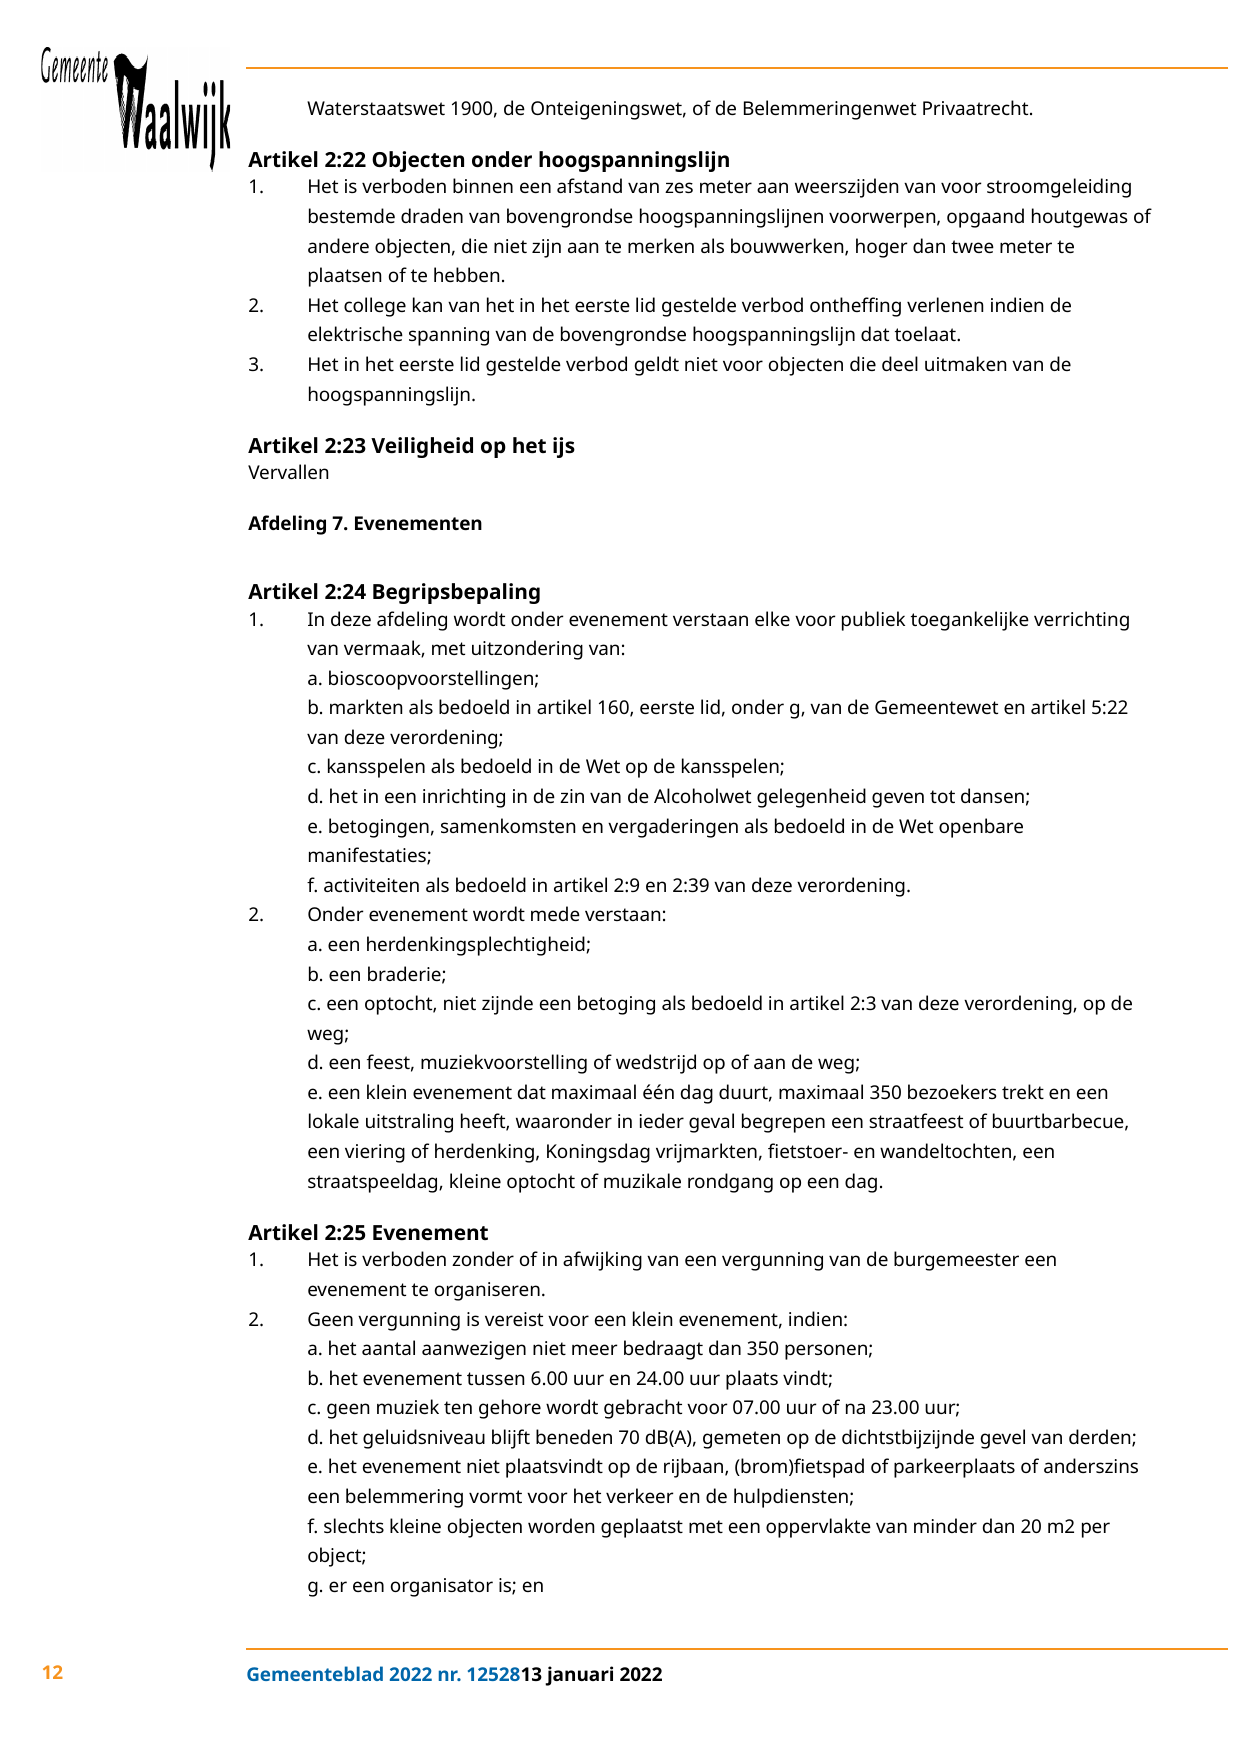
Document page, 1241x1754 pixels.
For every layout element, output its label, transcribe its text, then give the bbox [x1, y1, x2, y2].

list c. een optocht, niet zijnde een betoging als bedoeld in artikel 2:3 van deze verordening, op de weg; [248, 990, 1152, 1046]
list a. het aantal aanwezigen niet meer bedraagt dan 350 personen; [248, 1335, 1152, 1361]
list e. betogingen, samenkomsten en vergaderingen als bedoeld in de Wet openbare manifestaties; [248, 813, 1152, 868]
text Artikel 2:25 Evenement [248, 1218, 1152, 1247]
list In deze afdeling wordt onder evenement verstaan elke voor publiek toegankelijke verrichting van vermaak, met uitzondering van: [248, 606, 1152, 661]
list g. er een organisator is; en [248, 1572, 1152, 1598]
list Het in het eerste lid gestelde verbod geldt niet voor objecten die deel uitmaken van de hoogspanningslijn. [248, 351, 1152, 406]
list Het college kan van het in het eerste lid gestelde verbod ontheffing verlenen indien de elektrische spanning van de bovengrondse hoogspanningslijn dat toelaat. [248, 292, 1152, 347]
list Waterstaatswet 1900, de Onteigeningswet, of de Belemmeringenwet Privaatrecht. [248, 95, 1152, 121]
list b. een braderie; [248, 961, 1152, 986]
list f. slechts kleine objecten worden geplaatst met een oppervlakte van minder dan 20 m2 per object; [248, 1513, 1152, 1568]
list f. activiteiten als bedoeld in artikel 2:9 en 2:39 van deze verordening. [248, 872, 1152, 898]
list b. markten als bedoeld in artikel 160, eerste lid, onder g, van de Gemeentewet en artikel 5:22 van deze verordening; [248, 694, 1152, 750]
list Het is verboden binnen een afstand van zes meter aan weerszijden van voor stroomgeleiding bestemde draden van bovengrondse hoogspanningslijnen voorwerpen, opgaand houtgewas of andere objecten, die niet zijn aan te merken als bouwwerken, hoger dan twee meter te plaatsen of te hebben. [248, 174, 1152, 288]
list Onder evenement wordt mede verstaan: [248, 902, 1152, 927]
picture [41, 47, 231, 172]
list d. een feest, muziekvoorstelling of wedstrijd op of aan de weg; [248, 1049, 1152, 1075]
list e. het evenement niet plaatsvindt op de rijbaan, (brom)fietspad of parkeerplaats of anderszins een belemmering vormt voor het verkeer en de hulpdiensten; [248, 1454, 1152, 1509]
list Het is verboden zonder of in afwijking van een vergunning van de burgemeester een evenement te organiseren. [248, 1247, 1152, 1302]
list d. het geluidsniveau blijft beneden 70 dB(A), gemeten op de dichtstbijzijnde gevel van derden; [248, 1424, 1152, 1450]
text Afdeling 7. Evenementen [248, 510, 1152, 536]
list a. bioscoopvoorstellingen; [248, 665, 1152, 691]
list c. geen muziek ten gehore wordt gebracht voor 07.00 uur of na 23.00 uur; [248, 1394, 1152, 1420]
list Geen vergunning is vereist voor een klein evenement, indien: [248, 1306, 1152, 1332]
list b. het evenement tussen 6.00 uur en 24.00 uur plaats vindt; [248, 1365, 1152, 1391]
text Artikel 2:22 Objecten onder hoogspanningslijn [248, 145, 1152, 174]
list e. een klein evenement dat maximaal één dag duurt, maximaal 350 bezoekers trekt en een lokale uitstraling heeft, waaronder in ieder geval begrepen een straatfeest of buurtbarbecue, een viering of herdenking, Koningsdag vrijmarkten, fietstoer- en wandeltochten, een straatspeeldag, kleine optocht of muzikale rondgang op een dag. [248, 1079, 1152, 1193]
list a. een herdenkingsplechtigheid; [248, 931, 1152, 957]
text Artikel 2:24 Begripsbepaling [248, 577, 1152, 606]
text Vervallen [248, 459, 1152, 485]
list c. kansspelen als bedoeld in de Wet op de kansspelen; [248, 754, 1152, 779]
text Artikel 2:23 Veiligheid op het ijs [248, 431, 1152, 459]
list d. het in een inrichting in de zin van de Alcoholwet gelegenheid geven tot dansen; [248, 783, 1152, 809]
